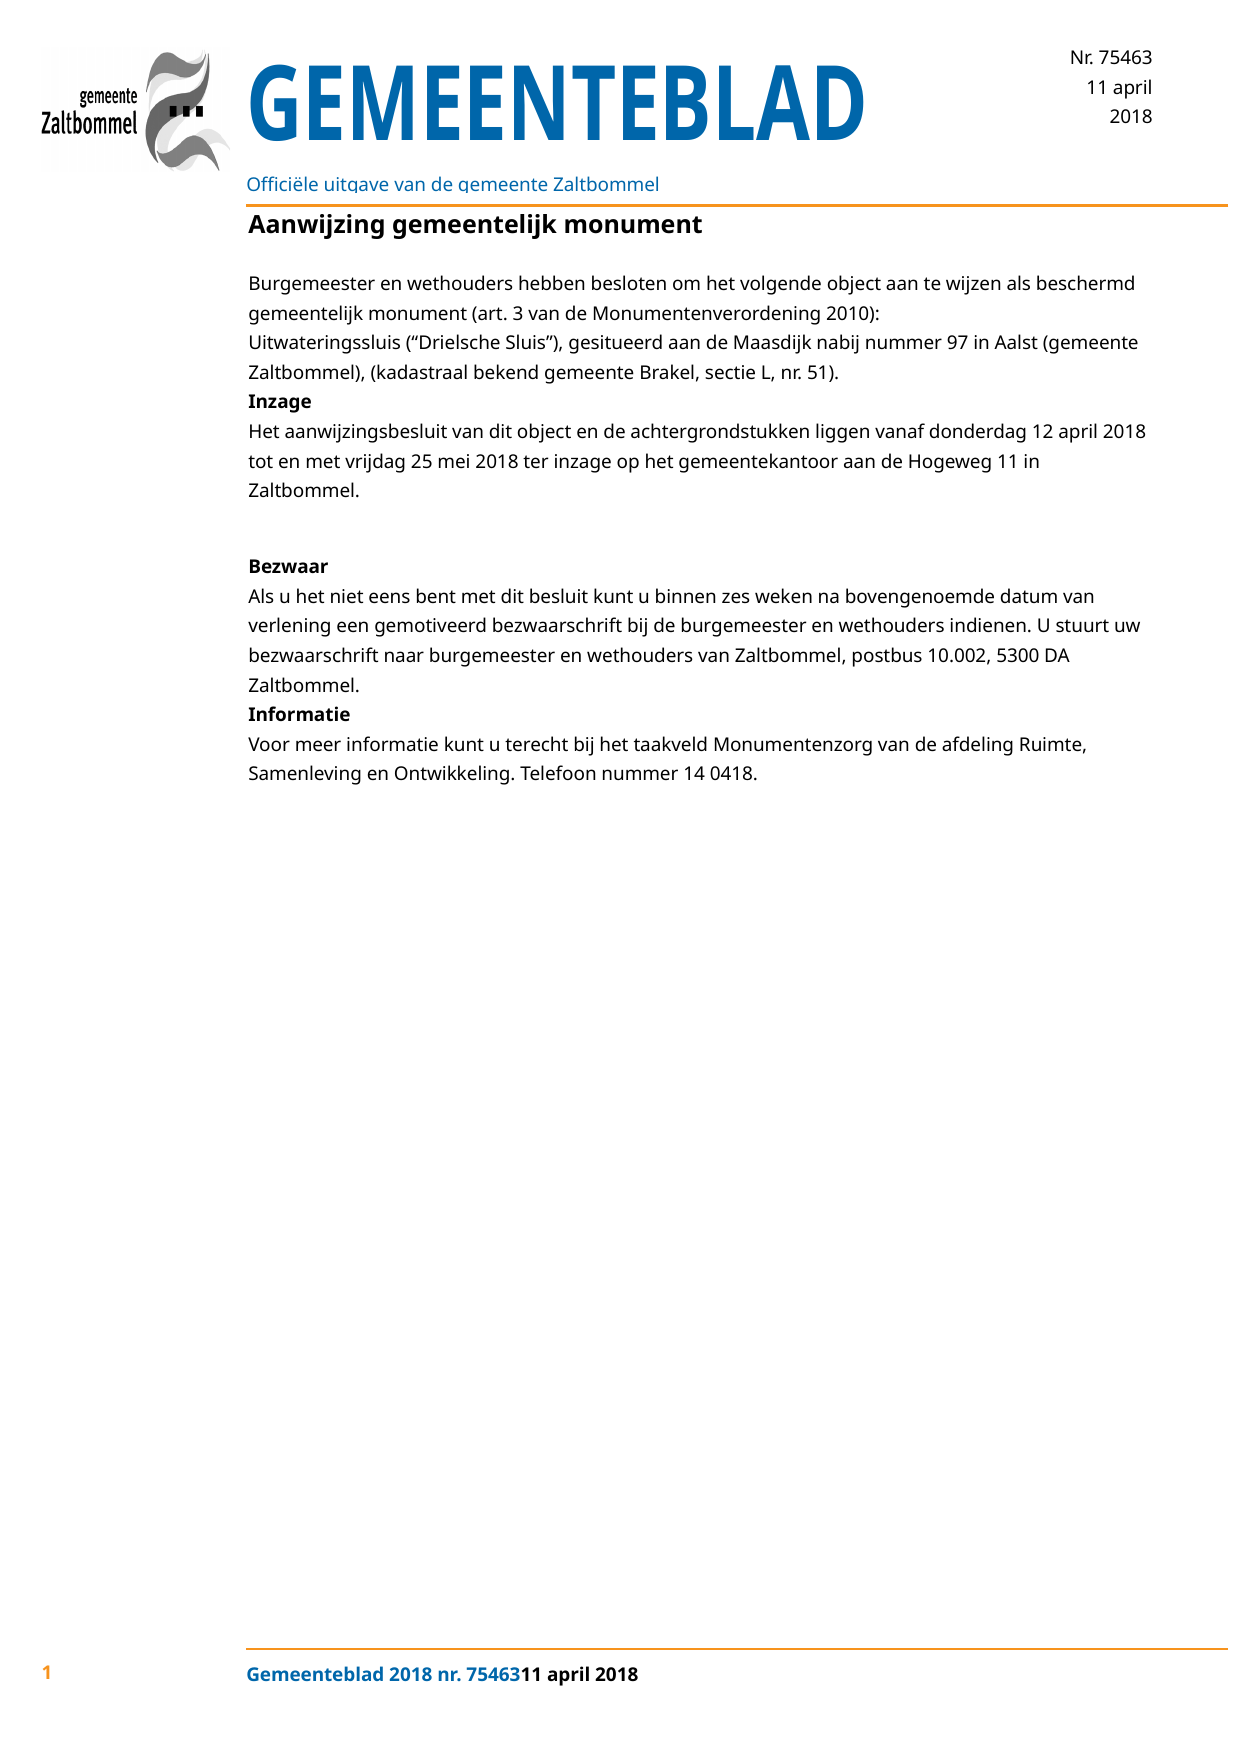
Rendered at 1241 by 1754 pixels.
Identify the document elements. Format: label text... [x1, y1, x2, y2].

text Burgemeester en wethouders hebben besloten om het volgende object aan te wijzen als beschermd gemeentelijk monument (art. 3 van de Monumentenverordening 2010): [248, 270, 1152, 326]
picture [41, 47, 231, 172]
text Uitwateringssluis (“Drielsche Sluis”), gesitueerd aan de Maasdijk nabij nummer 97 in Aalst (gemeente Zaltbommel), (kadastraal bekend gemeente Brakel, sectie L, nr. 51). [248, 329, 1152, 385]
text Voor meer informatie kunt u terecht bij het taakveld Monumentenzorg van de afdeling Ruimte, Samenleving en Ontwikkeling. Telefoon nummer 14 0418. [248, 731, 1152, 786]
text Het aanwijzingsbesluit van dit object en de achtergrondstukken liggen vanaf donderdag 12 april 2018 tot en met vrijdag 25 mei 2018 ter inzage op het gemeentekantoor aan de Hogeweg 11 in Zaltbommel. [248, 418, 1152, 503]
text Als u het niet eens bent met dit besluit kunt u binnen zes weken na bovengenoemde datum van verlening een gemotiveerd bezwaarschrift bij de burgemeester en wethouders indienen. U stuurt uw bezwaarschrift naar burgemeester en wethouders van Zaltbommel, postbus 10.002, 5300 DA Zaltbommel. [248, 583, 1152, 698]
text Aanwijzing gemeentelijk monument [248, 207, 1152, 241]
text Bezwaar [248, 553, 1152, 579]
text Informatie [248, 701, 1152, 727]
text Inzage [248, 389, 1152, 414]
